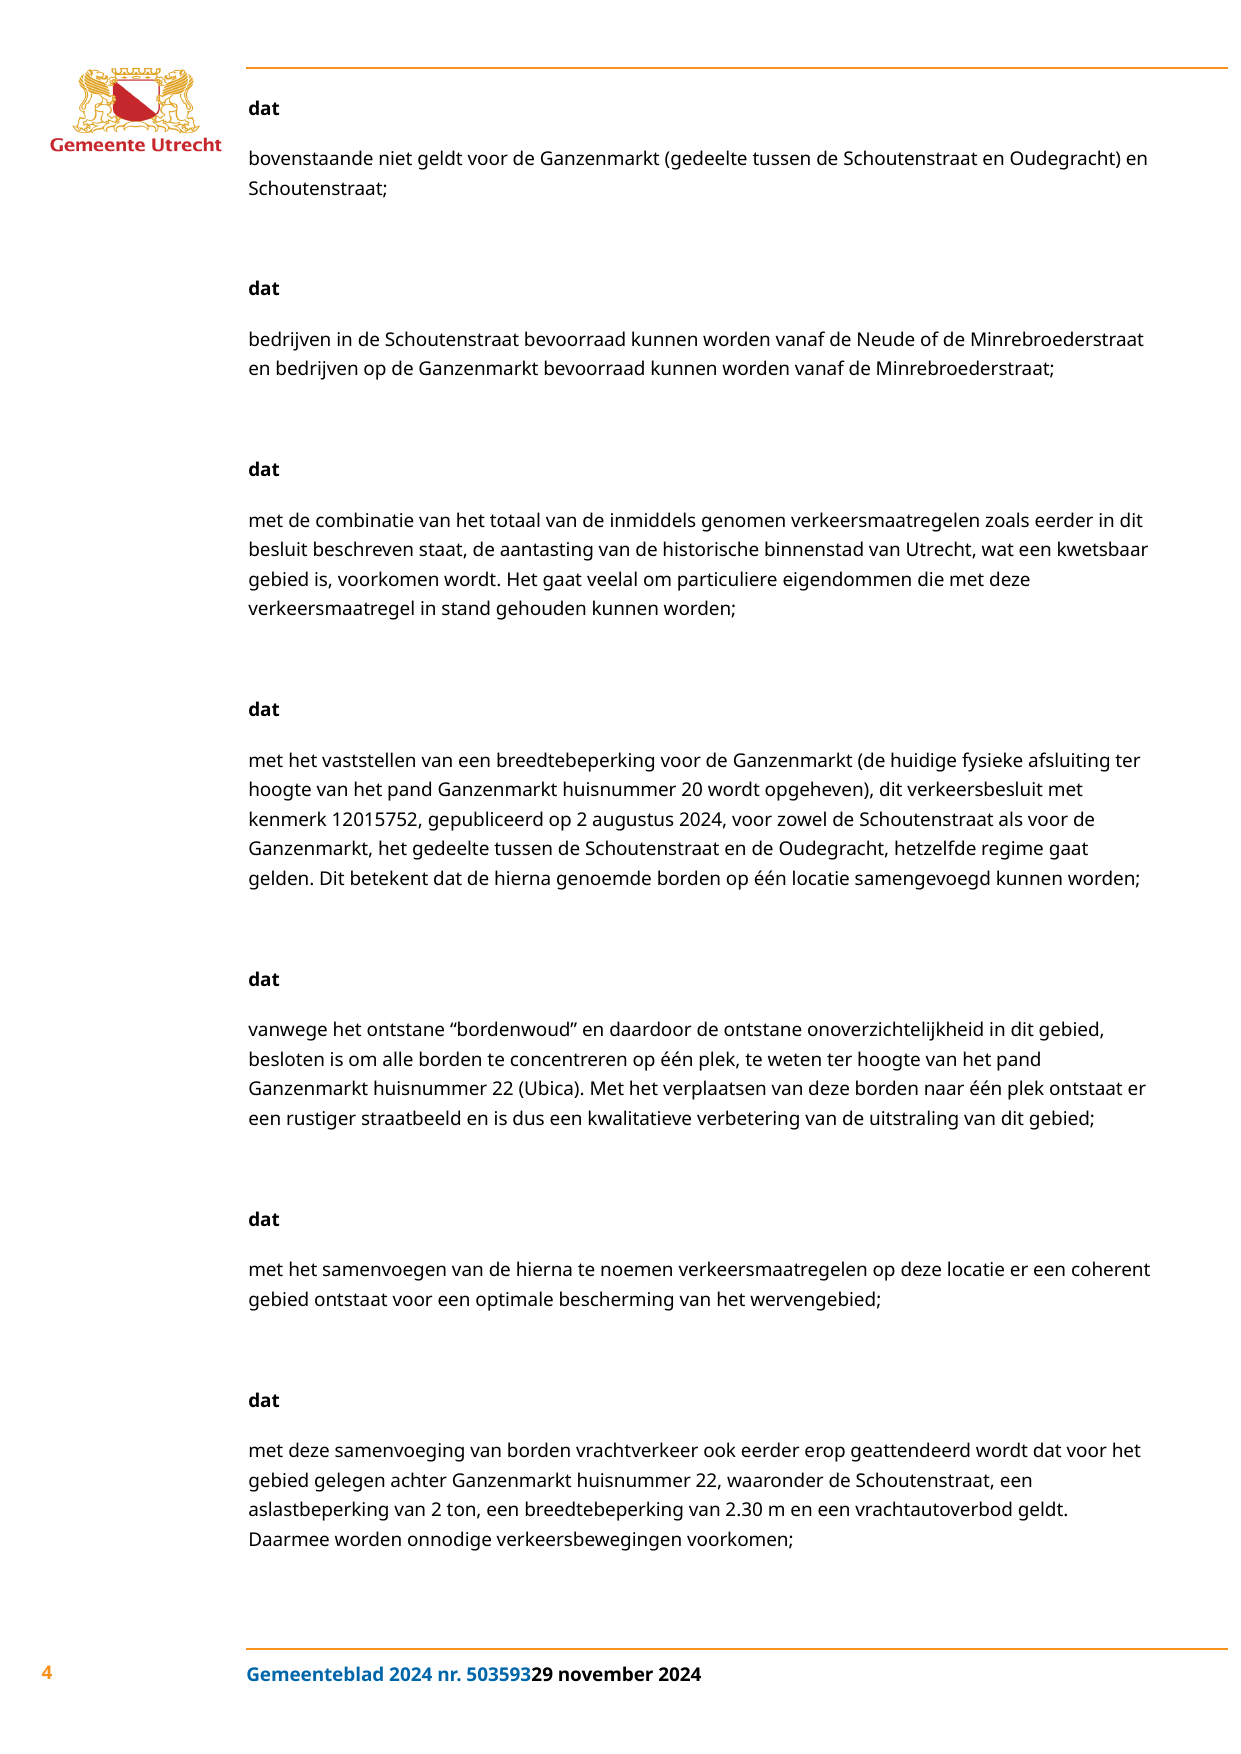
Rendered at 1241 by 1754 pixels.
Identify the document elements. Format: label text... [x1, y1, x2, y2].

text met deze samenvoeging van borden vrachtverkeer ook eerder erop geattendeerd wordt dat voor het gebied gelegen achter Ganzenmarkt huisnummer 22, waaronder de Schoutenstraat, een aslastbeperking van 2 ton, een breedtebeperking van 2.30 m en een vrachtautoverbod geldt. Daarmee worden onnodige verkeersbewegingen voorkomen; [248, 1437, 1152, 1552]
text dat [248, 1387, 1152, 1413]
text dat [248, 966, 1152, 992]
text dat [248, 95, 1152, 121]
text met de combinatie van het totaal van de inmiddels genomen verkeersmaatregelen zoals eerder in dit besluit beschreven staat, de aantasting van de historische binnenstad van Utrecht, wat een kwetsbaar gebied is, voorkomen wordt. Het gaat veelal om particuliere eigendommen die met deze verkeersmaatregel in stand gehouden kunnen worden; [248, 507, 1152, 621]
text bedrijven in de Schoutenstraat bevoorraad kunnen worden vanaf de Neude of de Minrebroederstraat en bedrijven op de Ganzenmarkt bevoorraad kunnen worden vanaf de Minrebroederstraat; [248, 326, 1152, 381]
text dat [248, 696, 1152, 722]
text met het samenvoegen van de hierna te noemen verkeersmaatregelen op deze locatie er een coherent gebied ontstaat voor een optimale bescherming van het wervengebied; [248, 1256, 1152, 1312]
text dat [248, 276, 1152, 301]
text vanwege het ontstane “bordenwoud” en daardoor de ontstane onoverzichtelijkheid in dit gebied, besloten is om alle borden te concentreren op één plek, te weten ter hoogte van het pand Ganzenmarkt huisnummer 22 (Ubica). Met het verplaatsen van deze borden naar één plek ontstaat er een rustiger straatbeeld en is dus een kwalitatieve verbetering van de uitstraling van dit gebied; [248, 1016, 1152, 1131]
text bovenstaande niet geldt voor de Ganzenmarkt (gedeelte tussen de Schoutenstraat en Oudegracht) en Schoutenstraat; [248, 145, 1152, 201]
text dat [248, 1206, 1152, 1232]
text met het vaststellen van een breedtebeperking voor de Ganzenmarkt (de huidige fysieke afsluiting ter hoogte van het pand Ganzenmarkt huisnummer 20 wordt opgeheven), dit verkeersbesluit met kenmerk 12015752, gepubliceerd op 2 augustus 2024, voor zowel de Schoutenstraat als voor de Ganzenmarkt, het gedeelte tussen de Schoutenstraat en de Oudegracht, hetzelfde regime gaat gelden. Dit betekent dat de hierna genoemde borden op één locatie samengevoegd kunnen worden; [248, 747, 1152, 891]
picture [41, 47, 231, 172]
text dat [248, 456, 1152, 482]
